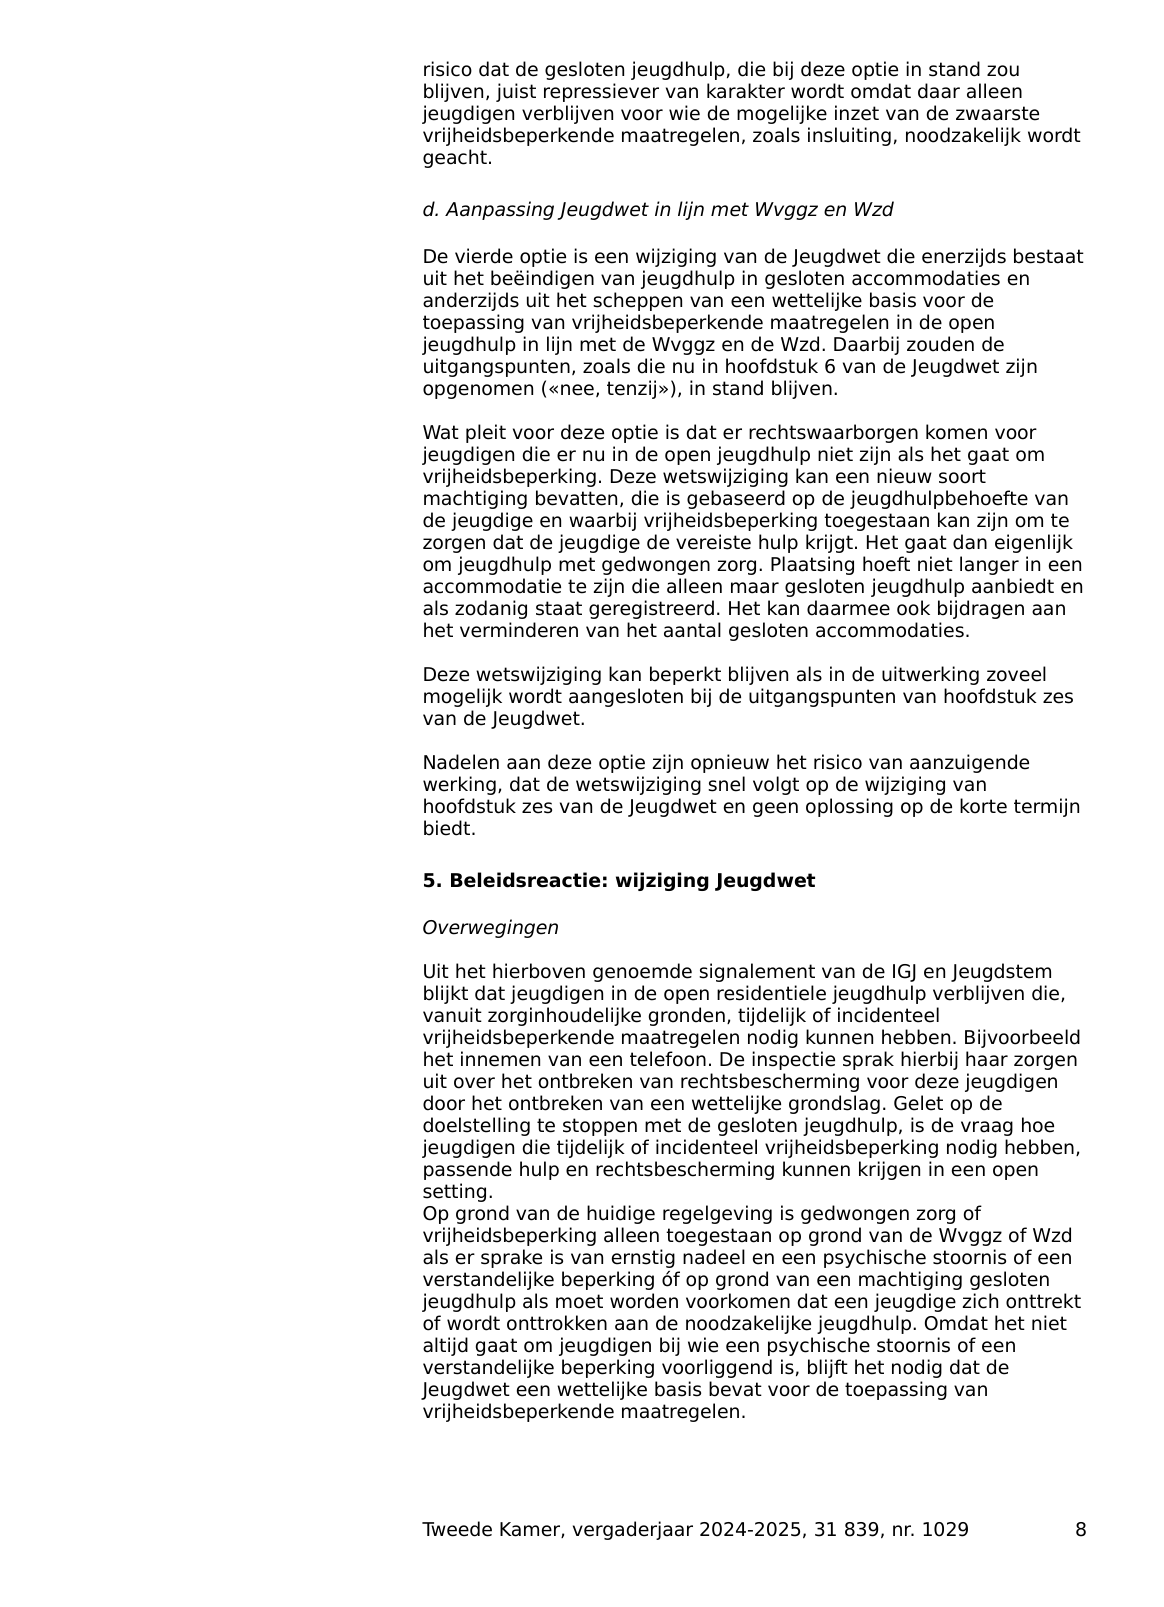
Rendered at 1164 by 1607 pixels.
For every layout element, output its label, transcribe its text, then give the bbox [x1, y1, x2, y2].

text Deze wetswijziging kan beperkt blijven als in de uitwerking zoveel mogelijk wordt aangesloten bij de uitgangspunten van hoofdstuk zes van de Jeugdwet. [422, 664, 1087, 730]
subtitle Overwegingen [422, 917, 1087, 939]
text risico dat de gesloten jeugdhulp, die bij deze optie in stand zou blijven, juist repressiever van karakter wordt omdat daar alleen jeugdigen verblijven voor wie de mogelijke inzet van de zwaarste vrijheidsbeperkende maatregelen, zoals insluiting, noodzakelijk wordt geacht. [422, 59, 1087, 169]
subtitle d. Aanpassing Jeugdwet in lijn met Wvggz en Wzd [422, 199, 1087, 221]
text Op grond van de huidige regelgeving is gedwongen zorg of vrijheidsbeperking alleen toegestaan op grond van de Wvggz of Wzd als er sprake is van ernstig nadeel en een psychische stoornis of een verstandelijke beperking óf op grond van een machtiging gesloten jeugdhulp als moet worden voorkomen dat een jeugdige zich onttrekt of wordt onttrokken aan de noodzakelijke jeugdhulp. Omdat het niet altijd gaat om jeugdigen bij wie een psychische stoornis of een verstandelijke beperking voorliggend is, blijft het nodig dat de Jeugdwet een wettelijke basis bevat voor de toepassing van vrijheidsbeperkende maatregelen. [422, 1203, 1087, 1423]
text Wat pleit voor deze optie is dat er rechtswaarborgen komen voor jeugdigen die er nu in de open jeugdhulp niet zijn als het gaat om vrijheidsbeperking. Deze wetswijziging kan een nieuw soort machtiging bevatten, die is gebaseerd op de jeugdhulpbehoefte van de jeugdige en waarbij vrijheidsbeperking toegestaan kan zijn om te zorgen dat de jeugdige de vereiste hulp krijgt. Het gaat dan eigenlijk om jeugdhulp met gedwongen zorg. Plaatsing hoeft niet langer in een accommodatie te zijn die alleen maar gesloten jeugdhulp aanbiedt en als zodanig staat geregistreerd. Het kan daarmee ook bijdragen aan het verminderen van het aantal gesloten accommodaties. [422, 422, 1087, 642]
text Nadelen aan deze optie zijn opnieuw het risico van aanzuigende werking, dat de wetswijziging snel volgt op de wijziging van hoofdstuk zes van de Jeugdwet en geen oplossing op de korte termijn biedt. [422, 752, 1087, 840]
text De vierde optie is een wijziging van de Jeugdwet die enerzijds bestaat uit het beëindigen van jeugdhulp in gesloten accommodaties en anderzijds uit het scheppen van een wettelijke basis voor de toepassing van vrijheidsbeperkende maatregelen in de open jeugdhulp in lijn met de Wvggz en de Wzd. Daarbij zouden de uitgangspunten, zoals die nu in hoofdstuk 6 van de Jeugdwet zijn opgenomen («nee, tenzij»), in stand blijven. [422, 246, 1087, 400]
subtitle 5. Beleidsreactie: wijziging Jeugdwet [422, 870, 1087, 892]
text Uit het hierboven genoemde signalement van de IGJ en Jeugdstem blijkt dat jeugdigen in de open residentiele jeugdhulp verblijven die, vanuit zorginhoudelijke gronden, tijdelijk of incidenteel vrijheidsbeperkende maatregelen nodig kunnen hebben. Bijvoorbeeld het innemen van een telefoon. De inspectie sprak hierbij haar zorgen uit over het ontbreken van rechtsbescherming voor deze jeugdigen door het ontbreken van een wettelijke grondslag. Gelet op de doelstelling te stoppen met de gesloten jeugdhulp, is de vraag hoe jeugdigen die tijdelijk of incidenteel vrijheidsbeperking nodig hebben, passende hulp en rechtsbescherming kunnen krijgen in een open setting. [422, 961, 1087, 1203]
